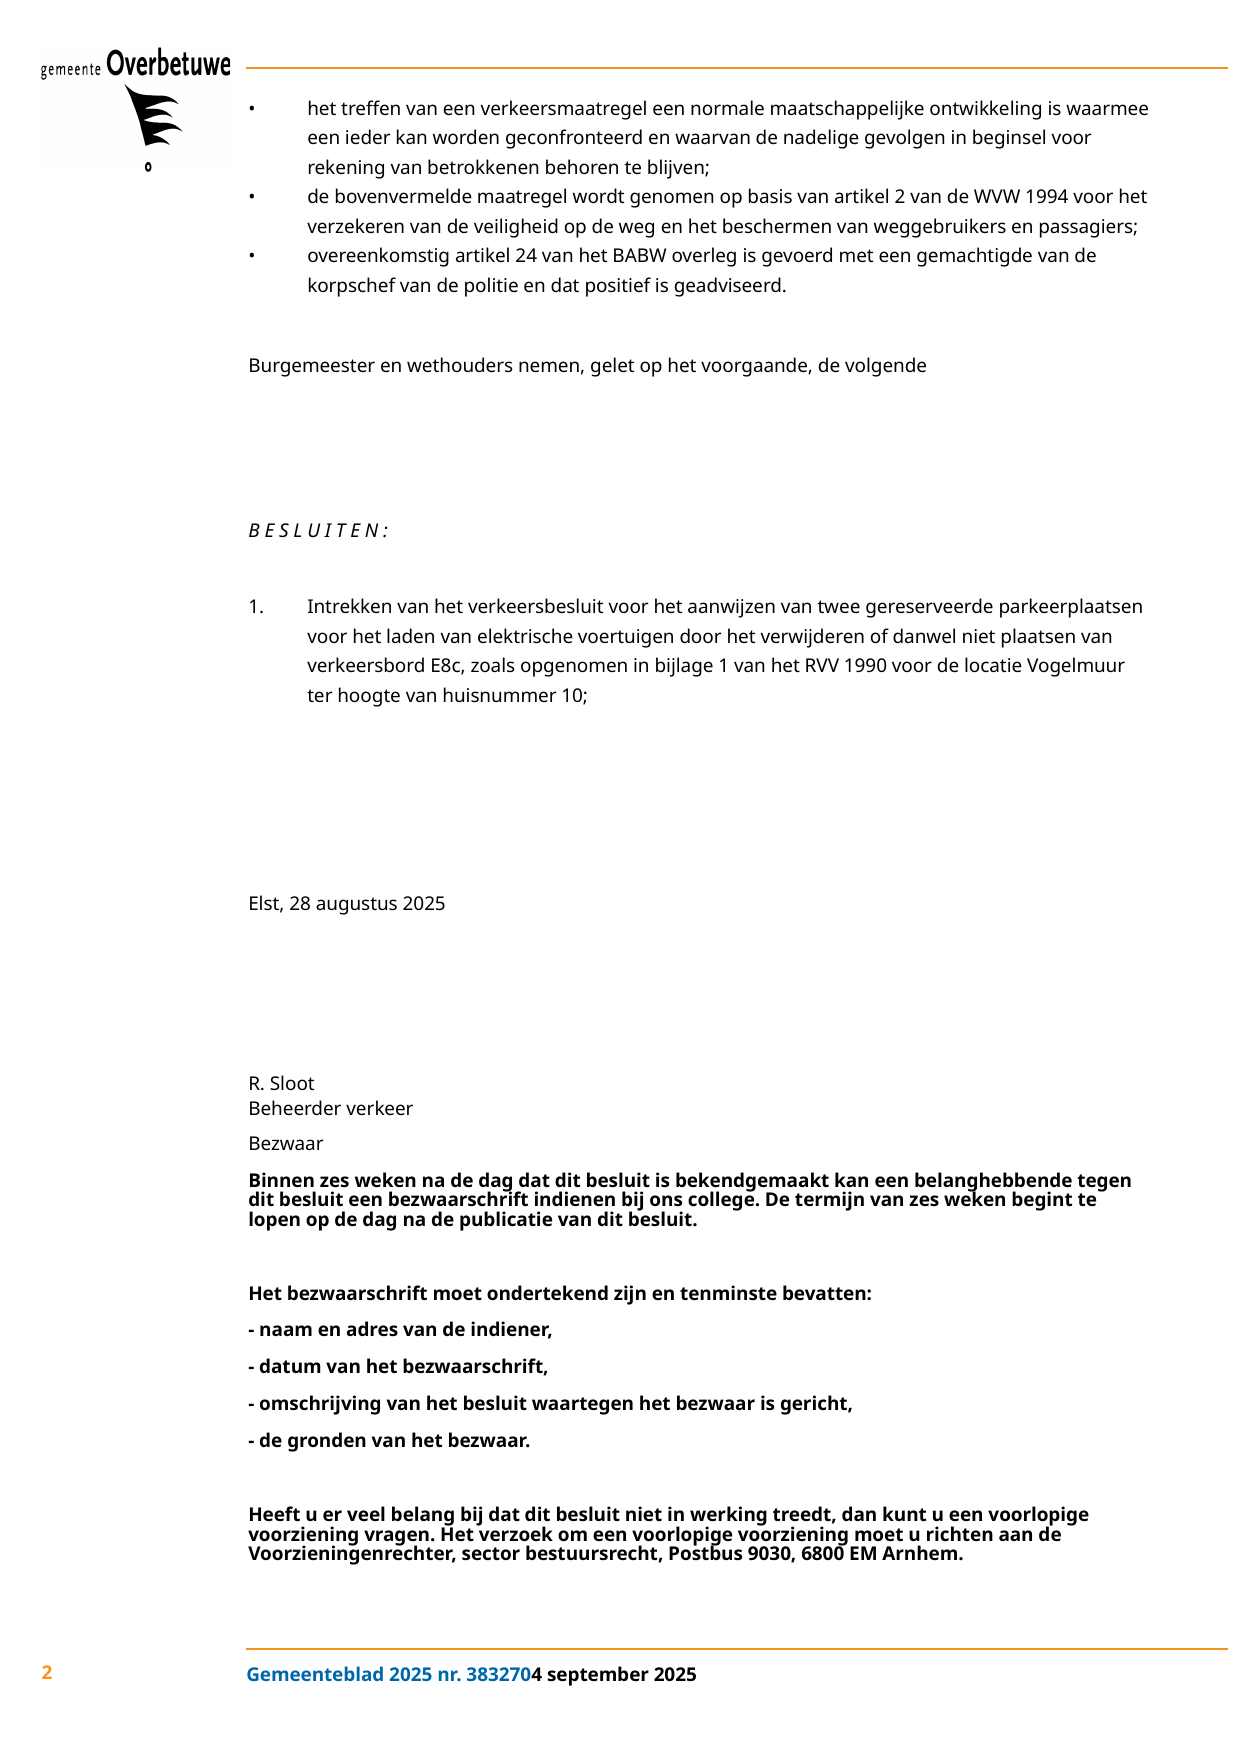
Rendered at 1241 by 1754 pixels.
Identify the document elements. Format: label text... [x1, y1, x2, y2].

text - naam en adres van de indiener, [248, 1321, 1152, 1341]
text - de gronden van het bezwaar. [248, 1432, 1152, 1452]
text Heeft u er veel belang bij dat dit besluit niet in werking treedt, dan kunt u een voorlopige voorziening vragen. Het verzoek om een voorlopige voorziening moet u richten aan de Voorzieningenrechter, sector bestuursrecht, Postbus 9030, 6800 EM Arnhem. [248, 1506, 1152, 1564]
text B E S L U I T E N : [248, 517, 1152, 543]
text Elst, 28 augustus 2025 [248, 890, 1152, 916]
text - datum van het bezwaarschrift, [248, 1358, 1152, 1378]
list de bovenvermelde maatregel wordt genomen op basis van artikel 2 van de WVW 1994 voor het verzekeren van de veiligheid op de weg en het beschermen van weggebruikers en passagiers; [248, 183, 1152, 239]
text Burgemeester en wethouders nemen, gelet op het voorgaande, de volgende [248, 352, 1152, 378]
text Het bezwaarschrift moet ondertekend zijn en tenminste bevatten: [248, 1284, 1152, 1304]
picture [41, 47, 231, 172]
text Beheerder verkeer [248, 1096, 1152, 1121]
list het treffen van een verkeersmaatregel een normale maatschappelijke ontwikkeling is waarmee een ieder kan worden geconfronteerd en waarvan de nadelige gevolgen in beginsel voor rekening van betrokkenen behoren te blijven; [248, 95, 1152, 180]
list overeenkomstig artikel 24 van het BABW overleg is gevoerd met een gemachtigde van de korpschef van de politie en dat positief is geadviseerd. [248, 243, 1152, 298]
text Bezwaar [248, 1135, 1152, 1154]
text - omschrijving van het besluit waartegen het bezwaar is gericht, [248, 1395, 1152, 1415]
text R. Sloot [248, 1070, 1152, 1096]
text Binnen zes weken na de dag dat dit besluit is bekendgemaakt kan een belanghebbende tegen dit besluit een bezwaarschrift indienen bij ons college. De termijn van zes weken begint te lopen op de dag na de publicatie van dit besluit. [248, 1172, 1152, 1230]
list Intrekken van het verkeersbesluit voor het aanwijzen van twee gereserveerde parkeerplaatsen voor het laden van elektrische voertuigen door het verwijderen of danwel niet plaatsen van verkeersbord E8c, zoals opgenomen in bijlage 1 van het RVV 1990 voor de locatie Vogelmuur ter hoogte van huisnummer 10; [248, 593, 1152, 708]
